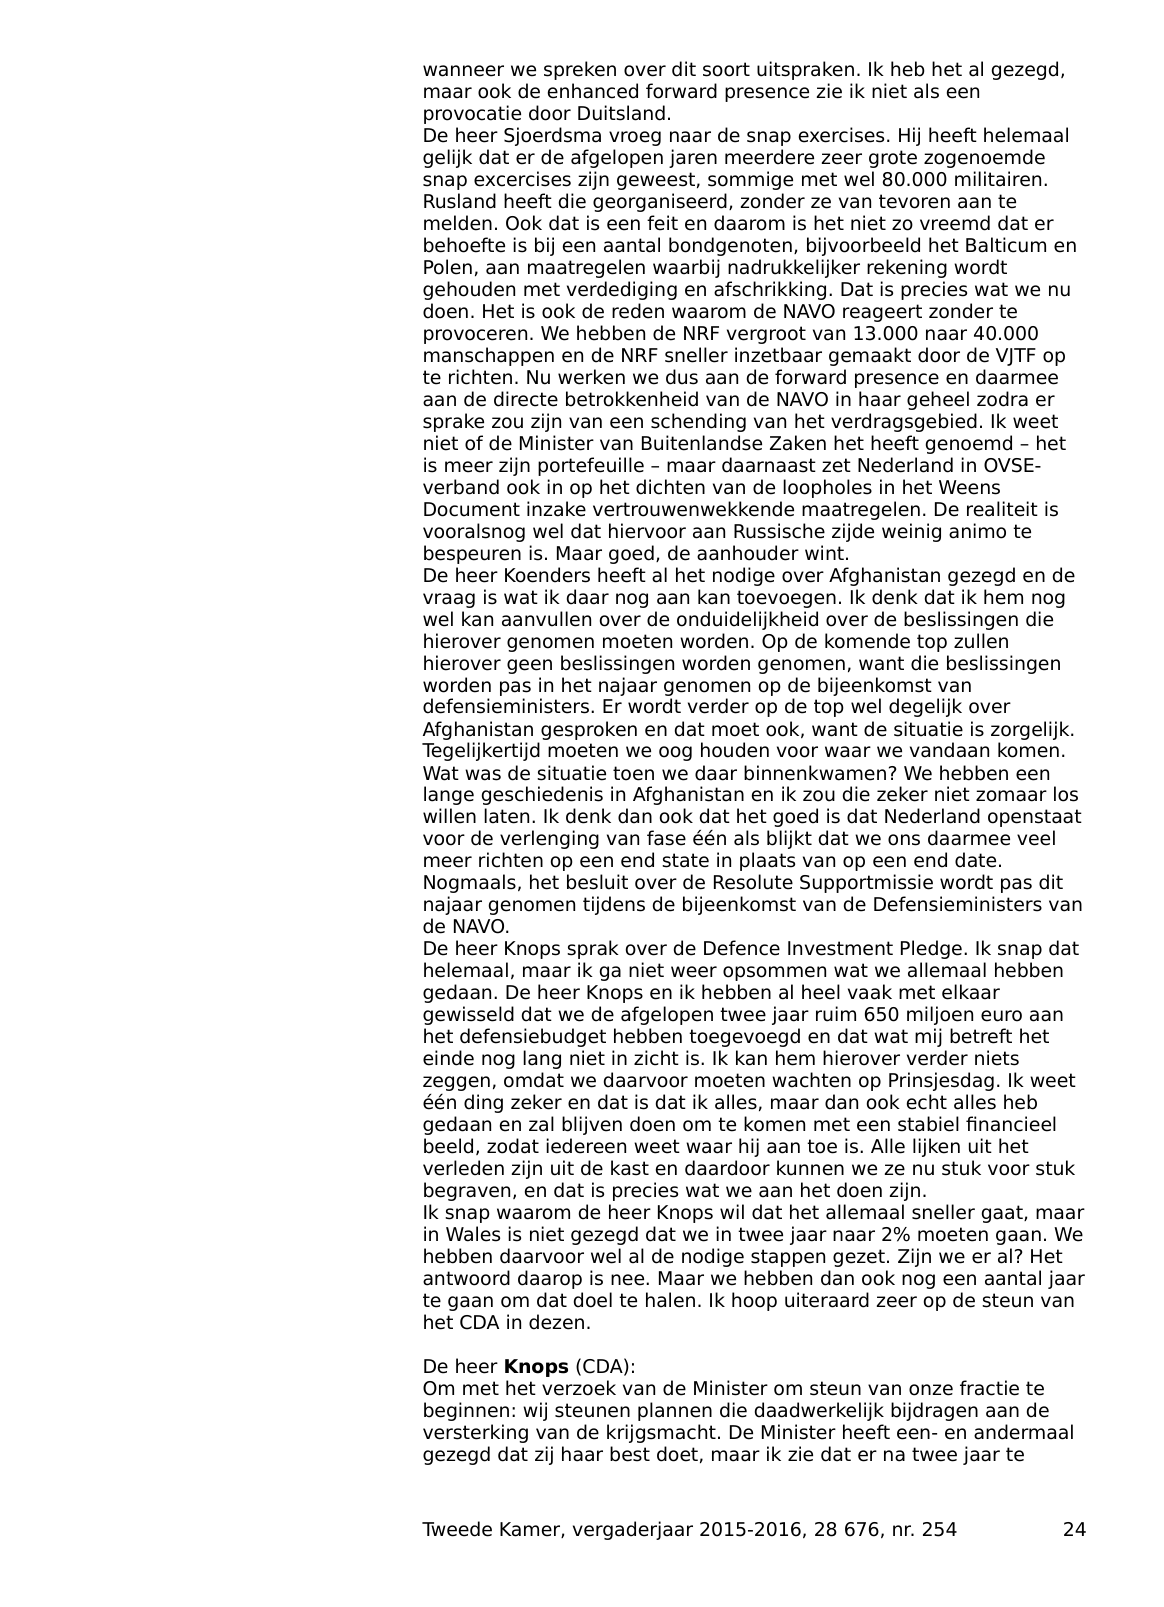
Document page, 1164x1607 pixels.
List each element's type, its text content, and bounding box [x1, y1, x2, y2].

text De heer Sjoerdsma vroeg naar de snap exercises. Hij heeft helemaal gelijk dat er de afgelopen jaren meerdere zeer grote zogenoemde snap excercises zijn geweest, sommige met wel 80.000 militairen. Rusland heeft die georganiseerd, zonder ze van tevoren aan te melden. Ook dat is een feit en daarom is het niet zo vreemd dat er behoefte is bij een aantal bondgenoten, bijvoorbeeld het Balticum en Polen, aan maatregelen waarbij nadrukkelijker rekening wordt gehouden met verdediging en afschrikking. Dat is precies wat we nu doen. Het is ook de reden waarom de NAVO reageert zonder te provoceren. We hebben de NRF vergroot van 13.000 naar 40.000 manschappen en de NRF sneller inzetbaar gemaakt door de VJTF op te richten. Nu werken we dus aan de forward presence en daarmee aan de directe betrokkenheid van de NAVO in haar geheel zodra er sprake zou zijn van een schending van het verdragsgebied. Ik weet niet of de Minister van Buitenlandse Zaken het heeft genoemd – het is meer zijn portefeuille – maar daarnaast zet Nederland in OVSE-verband ook in op het dichten van de loopholes in het Weens Document inzake vertrouwenwekkende maatregelen. De realiteit is vooralsnog wel dat hiervoor aan Russische zijde weinig animo te bespeuren is. Maar goed, de aanhouder wint. [422, 125, 1087, 564]
text wanneer we spreken over dit soort uitspraken. Ik heb het al gezegd, maar ook de enhanced forward presence zie ik niet als een provocatie door Duitsland. [422, 59, 1087, 125]
text Ik snap waarom de heer Knops wil dat het allemaal sneller gaat, maar in Wales is niet gezegd dat we in twee jaar naar 2% moeten gaan. We hebben daarvoor wel al de nodige stappen gezet. Zijn we er al? Het antwoord daarop is nee. Maar we hebben dan ook nog een aantal jaar te gaan om dat doel te halen. Ik hoop uiteraard zeer op de steun van het CDA in dezen. [422, 1202, 1087, 1334]
text Om met het verzoek van de Minister om steun van onze fractie te beginnen: wij steunen plannen die daadwerkelijk bijdragen aan de versterking van de krijgsmacht. De Minister heeft een- en andermaal gezegd dat zij haar best doet, maar ik zie dat er na twee jaar te [422, 1378, 1087, 1466]
text De heer Koenders heeft al het nodige over Afghanistan gezegd en de vraag is wat ik daar nog aan kan toevoegen. Ik denk dat ik hem nog wel kan aanvullen over de onduidelijkheid over de beslissingen die hierover genomen moeten worden. Op de komende top zullen hierover geen beslissingen worden genomen, want die beslissingen worden pas in het najaar genomen op de bijeenkomst van defensieministers. Er wordt verder op de top wel degelijk over Afghanistan gesproken en dat moet ook, want de situatie is zorgelijk. Tegelijkertijd moeten we oog houden voor waar we vandaan komen. Wat was de situatie toen we daar binnenkwamen? We hebben een lange geschiedenis in Afghanistan en ik zou die zeker niet zomaar los willen laten. Ik denk dan ook dat het goed is dat Nederland openstaat voor de verlenging van fase één als blijkt dat we ons daarmee veel meer richten op een end state in plaats van op een end date. Nogmaals, het besluit over de Resolute Supportmissie wordt pas dit najaar genomen tijdens de bijeenkomst van de Defensieministers van de NAVO. [422, 564, 1087, 938]
text De heer Knops sprak over de Defence Investment Pledge. Ik snap dat helemaal, maar ik ga niet weer opsommen wat we allemaal hebben gedaan. De heer Knops en ik hebben al heel vaak met elkaar gewisseld dat we de afgelopen twee jaar ruim 650 miljoen euro aan het defensiebudget hebben toegevoegd en dat wat mij betreft het einde nog lang niet in zicht is. Ik kan hem hierover verder niets zeggen, omdat we daarvoor moeten wachten op Prinsjesdag. Ik weet één ding zeker en dat is dat ik alles, maar dan ook echt alles heb gedaan en zal blijven doen om te komen met een stabiel financieel beeld, zodat iedereen weet waar hij aan toe is. Alle lijken uit het verleden zijn uit de kast en daardoor kunnen we ze nu stuk voor stuk begraven, en dat is precies wat we aan het doen zijn. [422, 938, 1087, 1202]
text De heer Knops (CDA): [422, 1356, 1087, 1378]
